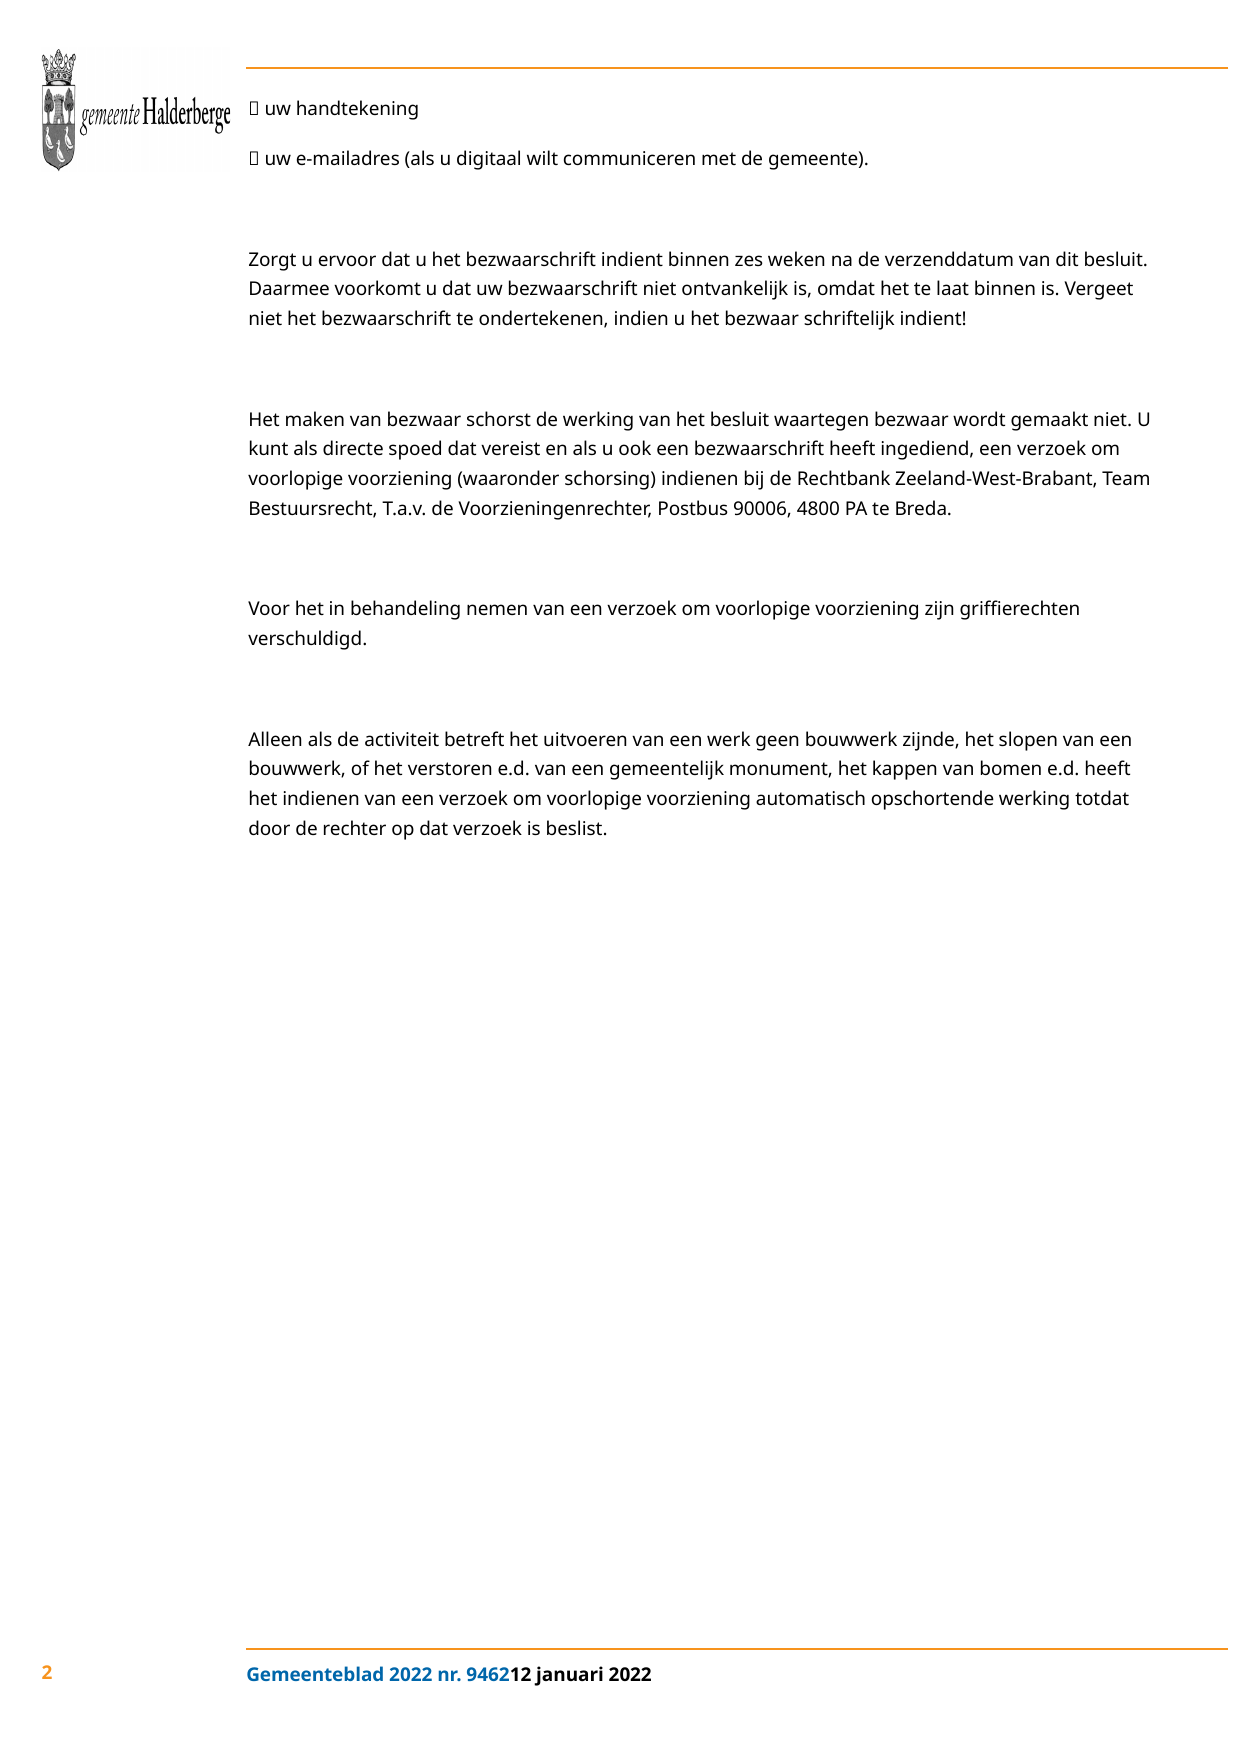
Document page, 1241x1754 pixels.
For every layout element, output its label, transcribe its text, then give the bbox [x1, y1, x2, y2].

text Het maken van bezwaar schorst de werking van het besluit waartegen bezwaar wordt gemaakt niet. U kunt als directe spoed dat vereist en als u ook een bezwaarschrift heeft ingediend, een verzoek om voorlopige voorziening (waaronder schorsing) indienen bij de Rechtbank Zeeland-West-Brabant, Team Bestuursrecht, T.a.v. de Voorzieningenrechter, Postbus 90006, 4800 PA te Breda. [248, 406, 1152, 521]
text Voor het in behandeling nemen van een verzoek om voorlopige voorziening zijn griffierechten verschuldigd. [248, 596, 1152, 651]
text Zorgt u ervoor dat u het bezwaarschrift indient binnen zes weken na de verzenddatum van dit besluit. Daarmee voorkomt u dat uw bezwaarschrift niet ontvankelijk is, omdat het te laat binnen is. Vergeet niet het bezwaarschrift te ondertekenen, indien u het bezwaar schriftelijk indient! [248, 246, 1152, 331]
text  uw handtekening [248, 95, 1152, 121]
text Alleen als de activiteit betreft het uitvoeren van een werk geen bouwwerk zijnde, het slopen van een bouwwerk, of het verstoren e.d. van een gemeentelijk monument, het kappen van bomen e.d. heeft het indienen van een verzoek om voorlopige voorziening automatisch opschortende werking totdat door de rechter op dat verzoek is beslist. [248, 726, 1152, 841]
picture [41, 47, 231, 172]
text  uw e-mailadres (als u digitaal wilt communiceren met de gemeente). [248, 145, 1152, 171]
